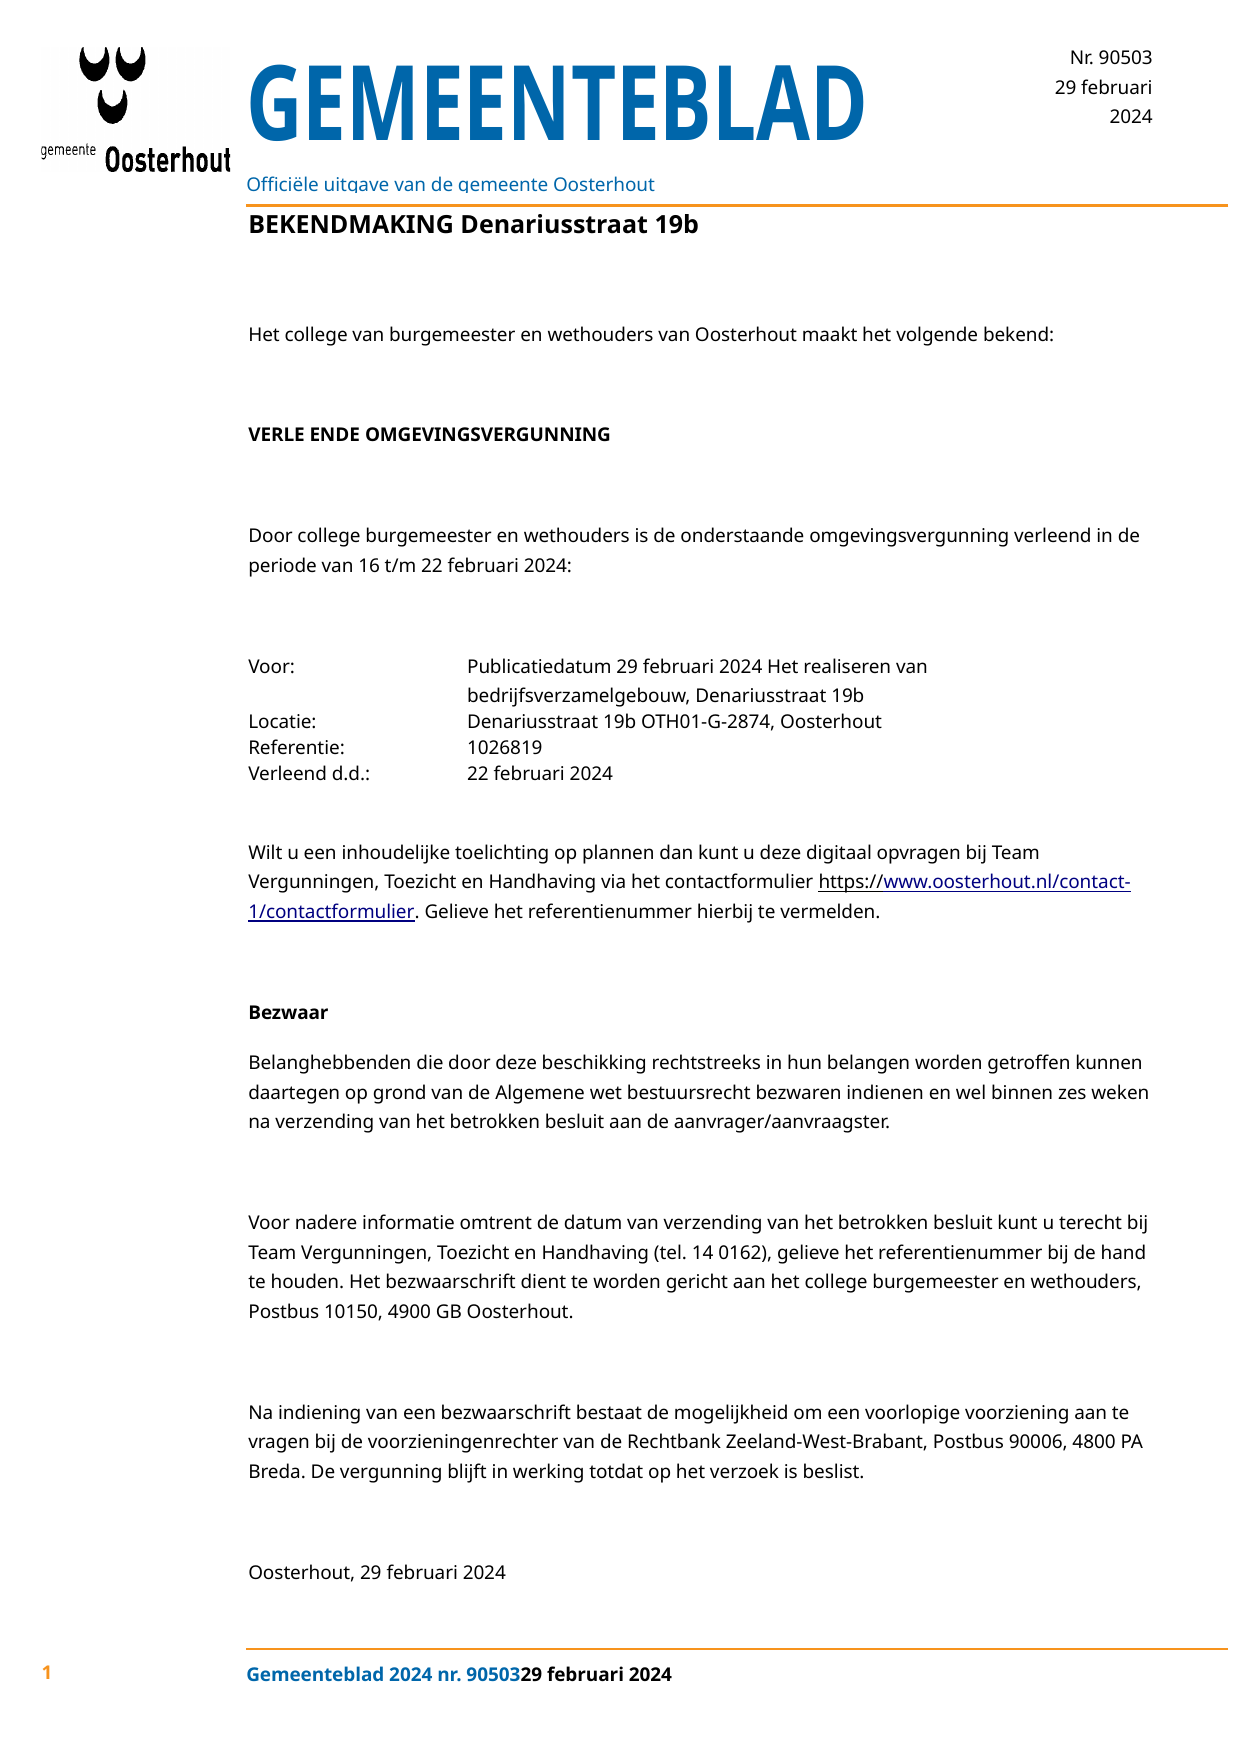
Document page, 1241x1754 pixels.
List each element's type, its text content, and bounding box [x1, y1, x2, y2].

table_header Voor: [248, 653, 467, 708]
table_cell Denariusstraat 19b OTH01-G-2874, Oosterhout [467, 708, 1152, 734]
text Belanghebbenden die door deze beschikking rechtstreeks in hun belangen worden getroffen kunnen daartegen op grond van de Algemene wet bestuursrecht bezwaren indienen en wel binnen zes weken na verzending van het betrokken besluit aan de aanvrager/aanvraagster. [248, 1049, 1152, 1134]
text Het college van burgemeester en wethouders van Oosterhout maakt het volgende bekend: [248, 321, 1152, 346]
picture [41, 47, 231, 172]
text Voor nadere informatie omtrent de datum van verzending van het betrokken besluit kunt u terecht bij Team Vergunningen, Toezicht en Handhaving (tel. 14 0162), gelieve het referentienummer bij de hand te houden. Het bezwaarschrift dient te worden gericht aan het college burgemeester en wethouders, Postbus 10150, 4900 GB Oosterhout. [248, 1209, 1152, 1324]
table_cell 22 februari 2024 [467, 760, 1152, 785]
table_cell 1026819 [467, 734, 1152, 760]
table_header Publicatiedatum 29 februari 2024 Het realiseren van bedrijfsverzamelgebouw, Denariusstraat 19b [467, 653, 1152, 708]
table_cell Referentie: [248, 734, 467, 760]
text Bezwaar [248, 999, 1152, 1025]
text Door college burgemeester en wethouders is de onderstaande omgevingsvergunning verleend in de periode van 16 t/m 22 februari 2024: [248, 522, 1152, 578]
text Wilt u een inhoudelijke toelichting op plannen dan kunt u deze digitaal opvragen bij Team Vergunningen, Toezicht en Handhaving via het contactformulier https://www.oosterhout.nl/contact-1/contactformulier. Gelieve het referentienummer hierbij te vermelden. [248, 839, 1152, 924]
text Oosterhout, 29 februari 2024 [248, 1559, 1152, 1585]
text BEKENDMAKING Denariusstraat 19b [248, 207, 1152, 241]
table_cell Verleend d.d.: [248, 760, 467, 785]
text VERLE ENDE OMGEVINGSVERGUNNING [248, 422, 1152, 447]
table_cell Locatie: [248, 708, 467, 734]
text Na indiening van een bezwaarschrift bestaat de mogelijkheid om een voorlopige voorziening aan te vragen bij de voorzieningenrechter van de Rechtbank Zeeland-West-Brabant, Postbus 90006, 4800 PA Breda. De vergunning blijft in werking totdat op het verzoek is beslist. [248, 1399, 1152, 1484]
